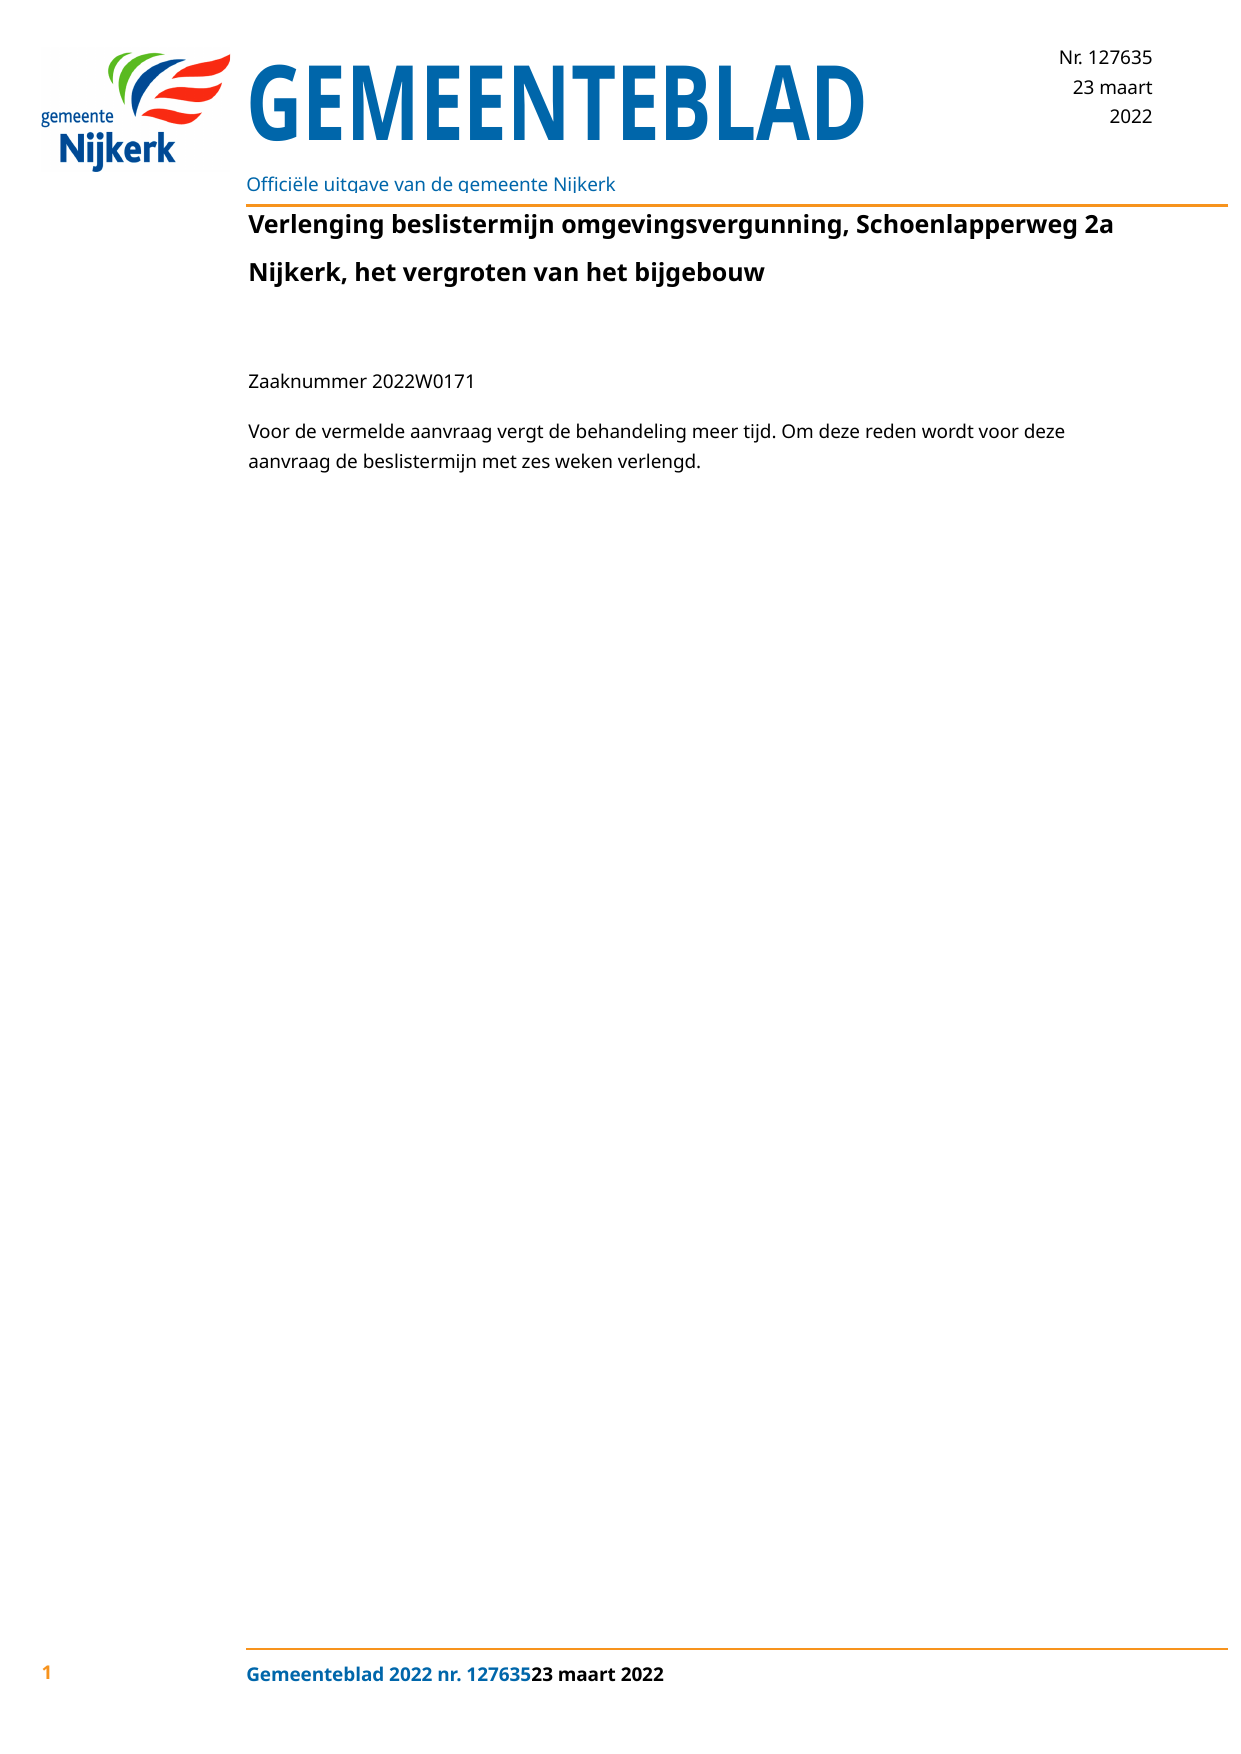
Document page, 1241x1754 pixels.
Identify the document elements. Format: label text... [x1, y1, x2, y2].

text Verlenging beslistermijn omgevingsvergunning, Schoenlapperweg 2a Nijkerk, het vergroten van het bijgebouw [248, 207, 1152, 288]
picture [41, 47, 231, 172]
text Voor de vermelde aanvraag vergt de behandeling meer tijd. Om deze reden wordt voor deze aanvraag de beslistermijn met zes weken verlengd. [248, 419, 1152, 474]
text Zaaknummer 2022W0171 [248, 368, 1152, 394]
